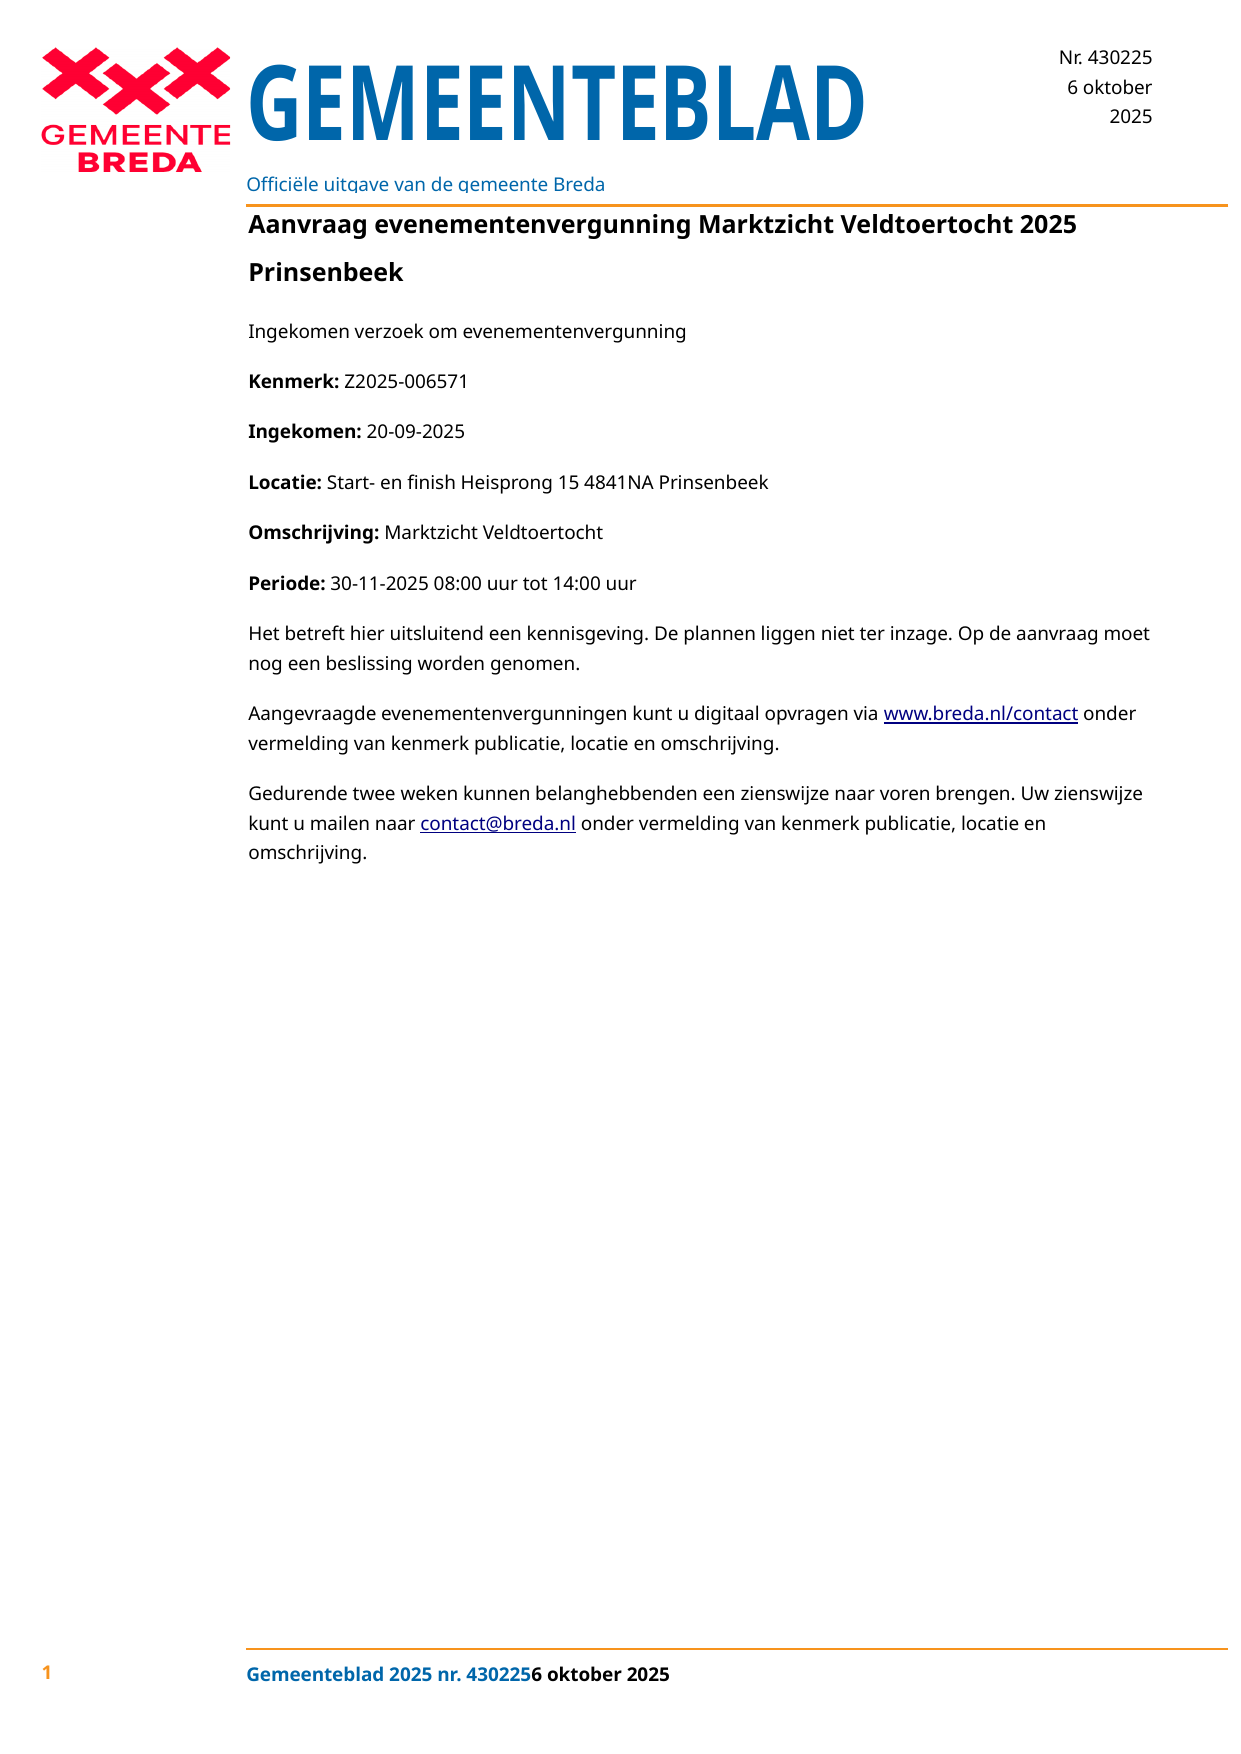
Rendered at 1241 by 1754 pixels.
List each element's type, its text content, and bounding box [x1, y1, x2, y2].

text Kenmerk: Z2025-006571 [248, 368, 1152, 394]
text Omschrijving: Marktzicht Veldtoertocht [248, 519, 1152, 545]
text Ingekomen verzoek om evenementenvergunning [248, 318, 1152, 344]
text Het betreft hier uitsluitend een kennisgeving. De plannen liggen niet ter inzage. Op de aanvraag moet nog een beslissing worden genomen. [248, 620, 1152, 676]
text Aangevraagde evenementenvergunningen kunt u digitaal opvragen via www.breda.nl/contact onder vermelding van kenmerk publicatie, locatie en omschrijving. [248, 700, 1152, 756]
text Periode: 30-11-2025 08:00 uur tot 14:00 uur [248, 570, 1152, 596]
picture [41, 47, 231, 172]
text Gedurende twee weken kunnen belanghebbenden een zienswijze naar voren brengen. Uw zienswijze kunt u mailen naar contact@breda.nl onder vermelding van kenmerk publicatie, locatie en omschrijving. [248, 780, 1152, 865]
text Locatie: Start- en finish Heisprong 15 4841NA Prinsenbeek [248, 469, 1152, 495]
text Ingekomen: 20-09-2025 [248, 419, 1152, 444]
text Aanvraag evenementenvergunning Marktzicht Veldtoertocht 2025 Prinsenbeek [248, 207, 1152, 288]
